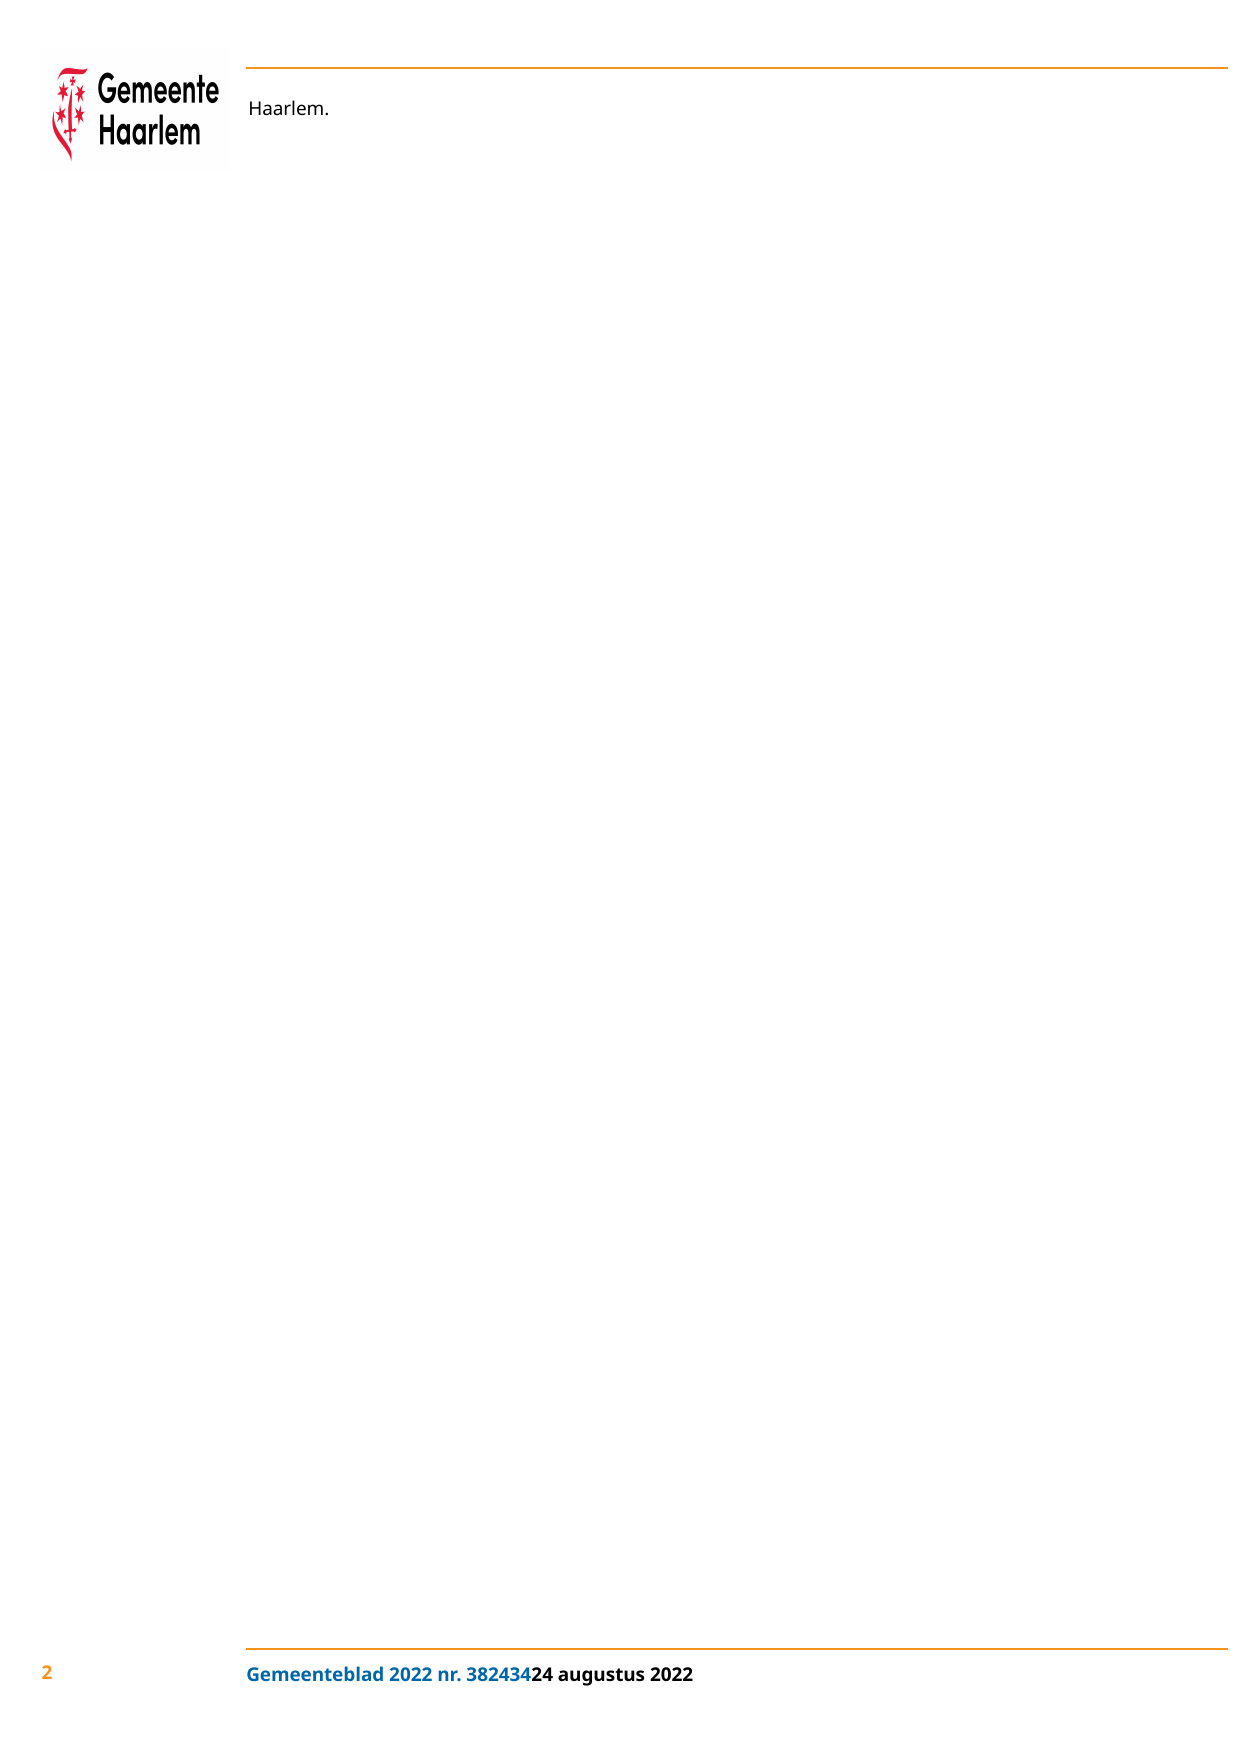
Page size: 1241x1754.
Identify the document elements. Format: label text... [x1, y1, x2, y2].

picture [41, 47, 231, 172]
text Haarlem. [248, 95, 1152, 121]
